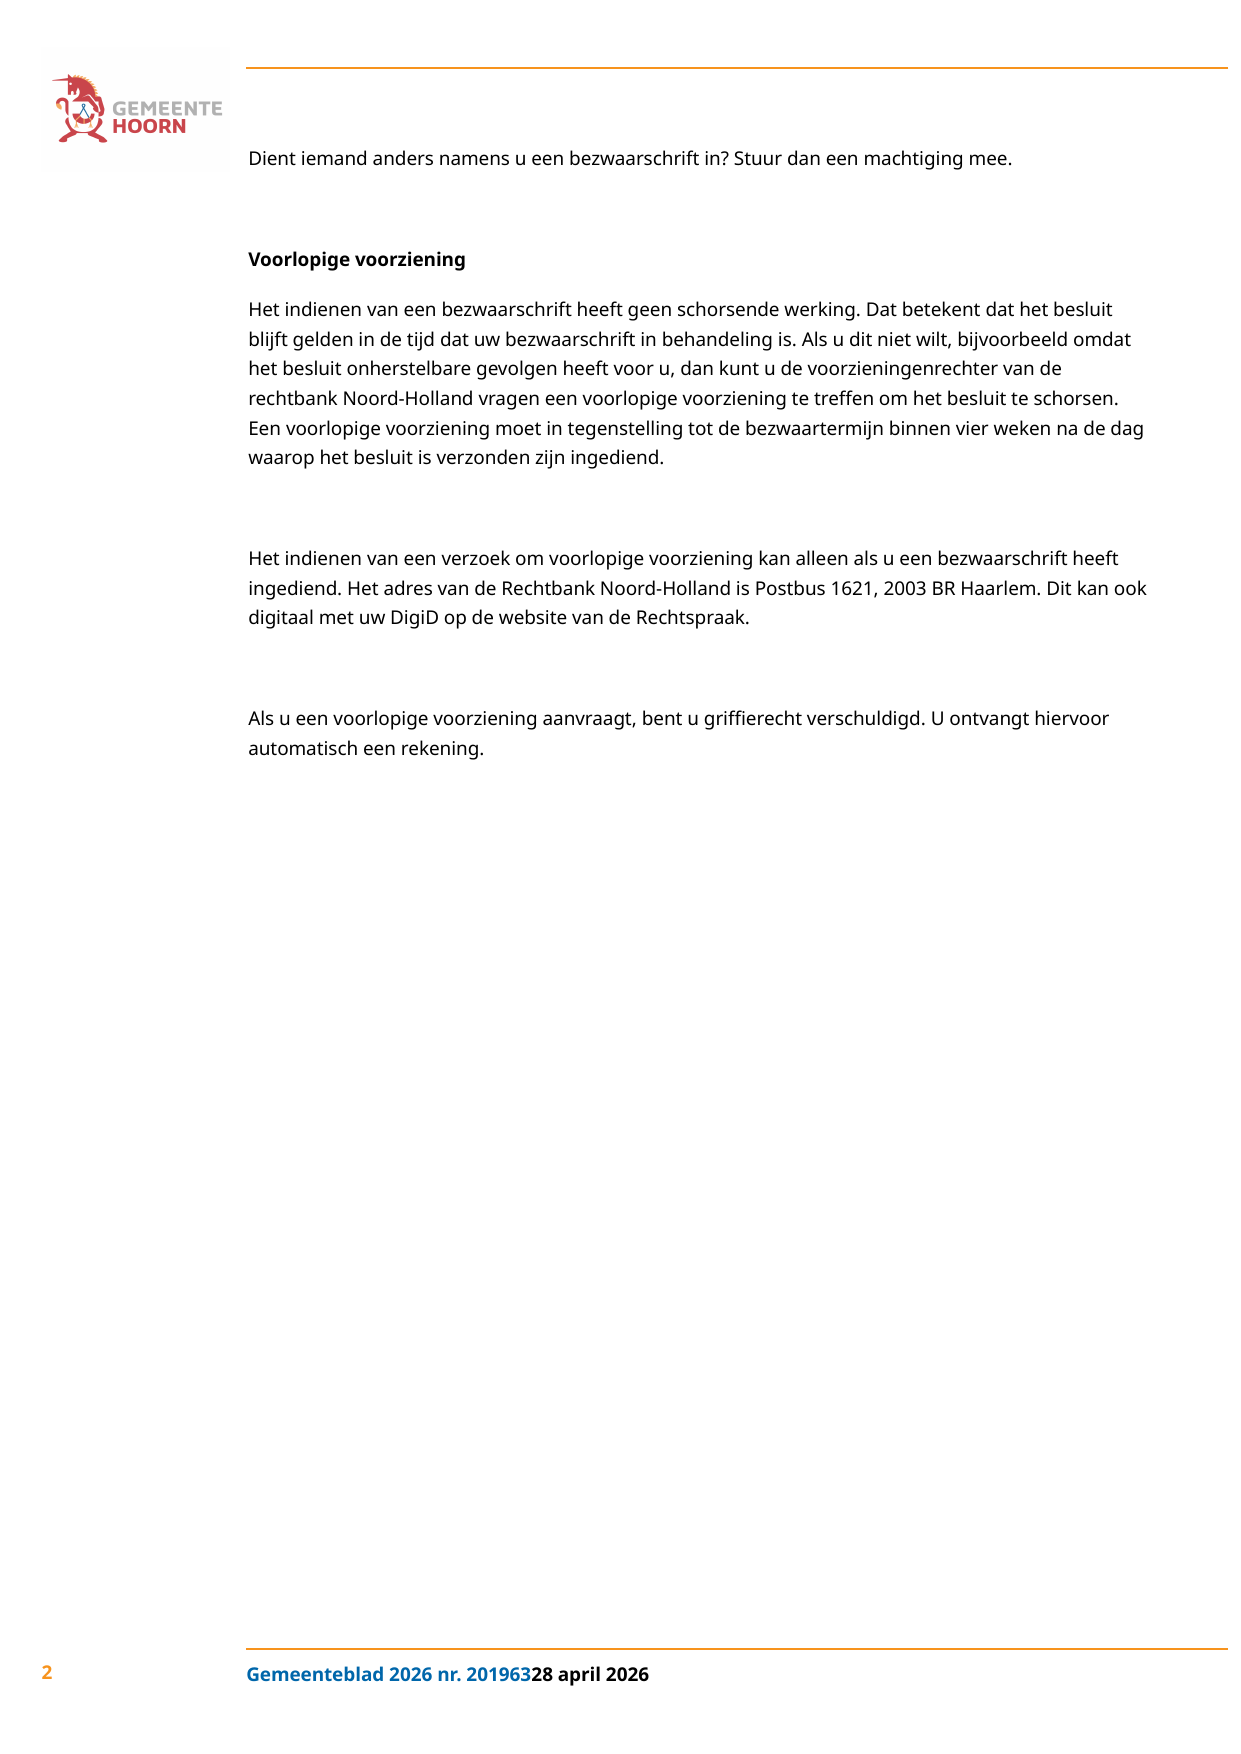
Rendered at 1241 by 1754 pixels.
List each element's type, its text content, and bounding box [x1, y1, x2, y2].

picture [41, 47, 231, 172]
text Het indienen van een bezwaarschrift heeft geen schorsende werking. Dat betekent dat het besluit blijft gelden in de tijd dat uw bezwaarschrift in behandeling is. Als u dit niet wilt, bijvoorbeeld omdat het besluit onherstelbare gevolgen heeft voor u, dan kunt u de voorzieningenrechter van de rechtbank Noord-Holland vragen een voorlopige voorziening te treffen om het besluit te schorsen. Een voorlopige voorziening moet in tegenstelling tot de bezwaartermijn binnen vier weken na de dag waarop het besluit is verzonden zijn ingediend. [248, 296, 1152, 470]
text Dient iemand anders namens u een bezwaarschrift in? Stuur dan een machtiging mee. [248, 145, 1152, 171]
text Voorlopige voorziening [248, 246, 1152, 272]
text Het indienen van een verzoek om voorlopige voorziening kan alleen als u een bezwaarschrift heeft ingediend. Het adres van de Rechtbank Noord-Holland is Postbus 1621, 2003 BR Haarlem. Dit kan ook digitaal met uw DigiD op de website van de Rechtspraak. [248, 545, 1152, 630]
text Als u een voorlopige voorziening aanvraagt, bent u griffierecht verschuldigd. U ontvangt hiervoor automatisch een rekening. [248, 705, 1152, 761]
